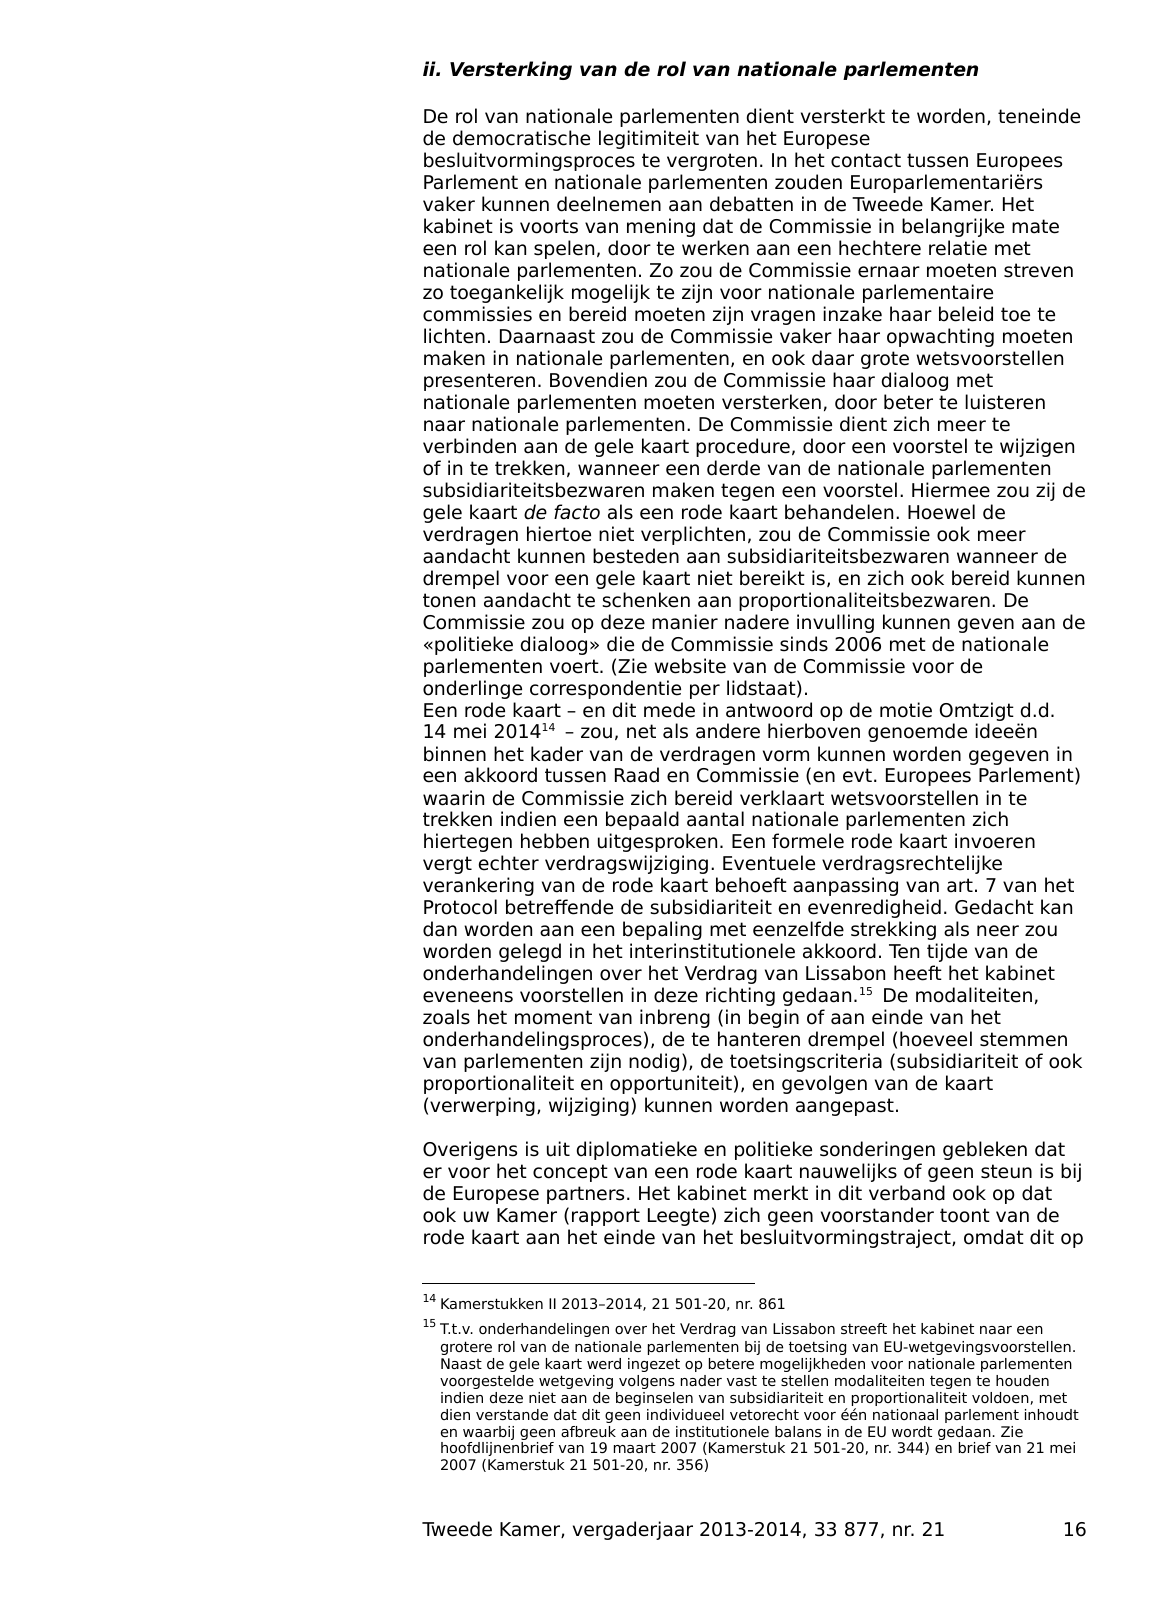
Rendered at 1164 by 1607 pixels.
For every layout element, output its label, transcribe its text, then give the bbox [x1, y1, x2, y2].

text Overigens is uit diplomatieke en politieke sonderingen gebleken dat er voor het concept van een rode kaart nauwelijks of geen steun is bij de Europese partners. Het kabinet merkt in dit verband ook op dat ook uw Kamer (rapport Leegte) zich geen voorstander toont van de rode kaart aan het einde van het besluitvormingstraject, omdat dit op [422, 1139, 1087, 1249]
text De rol van nationale parlementen dient versterkt te worden, teneinde de democratische legitimiteit van het Europese besluitvormingsproces te vergroten. In het contact tussen Europees Parlement en nationale parlementen zouden Europarlementariërs vaker kunnen deelnemen aan debatten in de Tweede Kamer. Het kabinet is voorts van mening dat de Commissie in belangrijke mate een rol kan spelen, door te werken aan een hechtere relatie met nationale parlementen. Zo zou de Commissie ernaar moeten streven zo toegankelijk mogelijk te zijn voor nationale parlementaire commissies en bereid moeten zijn vragen inzake haar beleid toe te lichten. Daarnaast zou de Commissie vaker haar opwachting moeten maken in nationale parlementen, en ook daar grote wetsvoorstellen presenteren. Bovendien zou de Commissie haar dialoog met nationale parlementen moeten versterken, door beter te luisteren naar nationale parlementen. De Commissie dient zich meer te verbinden aan de gele kaart procedure, door een voorstel te wijzigen of in te trekken, wanneer een derde van de nationale parlementen subsidiariteitsbezwaren maken tegen een voorstel. Hiermee zou zij de gele kaart de facto als een rode kaart behandelen. Hoewel de verdragen hiertoe niet verplichten, zou de Commissie ook meer aandacht kunnen besteden aan subsidiariteitsbezwaren wanneer de drempel voor een gele kaart niet bereikt is, en zich ook bereid kunnen tonen aandacht te schenken aan proportionaliteitsbezwaren. De Commissie zou op deze manier nadere invulling kunnen geven aan de «politieke dialoog» die de Commissie sinds 2006 met de nationale parlementen voert. (Zie website van de Commissie voor de onderlinge correspondentie per lidstaat). [422, 106, 1087, 699]
text T.t.v. onderhandelingen over het Verdrag van Lissabon streeft het kabinet naar een grotere rol van de nationale parlementen bij de toetsing van EU-wetgevingsvoorstellen. Naast de gele kaart werd ingezet op betere mogelijkheden voor nationale parlementen voorgestelde wetgeving volgens nader vast te stellen modaliteiten tegen te houden indien deze niet aan de beginselen van subsidiariteit en proportionaliteit voldoen, met dien verstande dat dit geen individueel vetorecht voor één nationaal parlement inhoudt en waarbij geen afbreuk aan de institutionele balans in de EU wordt gedaan. Zie hoofdlijnenbrief van 19 maart 2007 (Kamerstuk 21 501-20, nr. 344) en brief van 21 mei 2007 (Kamerstuk 21 501-20, nr. 356) [422, 1317, 1087, 1474]
subtitle ii. Versterking van de rol van nationale parlementen [422, 59, 1087, 81]
text Kamerstukken II 2013–2014, 21 501-20, nr. 861 [422, 1292, 1087, 1314]
text Een rode kaart – en dit mede in antwoord op de motie Omtzigt d.d. 14 mei 2014 – zou, net als andere hierboven genoemde ideeën binnen het kader van de verdragen vorm kunnen worden gegeven in een akkoord tussen Raad en Commissie (en evt. Europees Parlement) waarin de Commissie zich bereid verklaart wetsvoorstellen in te trekken indien een bepaald aantal nationale parlementen zich hiertegen hebben uitgesproken. Een formele rode kaart invoeren vergt echter verdragswijziging. Eventuele verdragsrechtelijke verankering van de rode kaart behoeft aanpassing van art. 7 van het Protocol betreffende de subsidiariteit en evenredigheid. Gedacht kan dan worden aan een bepaling met eenzelfde strekking als neer zou worden gelegd in het interinstitutionele akkoord. Ten tijde van de onderhandelingen over het Verdrag van Lissabon heeft het kabinet eveneens voorstellen in deze richting gedaan. De modaliteiten, zoals het moment van inbreng (in begin of aan einde van het onderhandelingsproces), de te hanteren drempel (hoeveel stemmen van parlementen zijn nodig), de toetsingscriteria (subsidiariteit of ook proportionaliteit en opportuniteit), en gevolgen van de kaart (verwerping, wijziging) kunnen worden aangepast. [422, 699, 1087, 1117]
